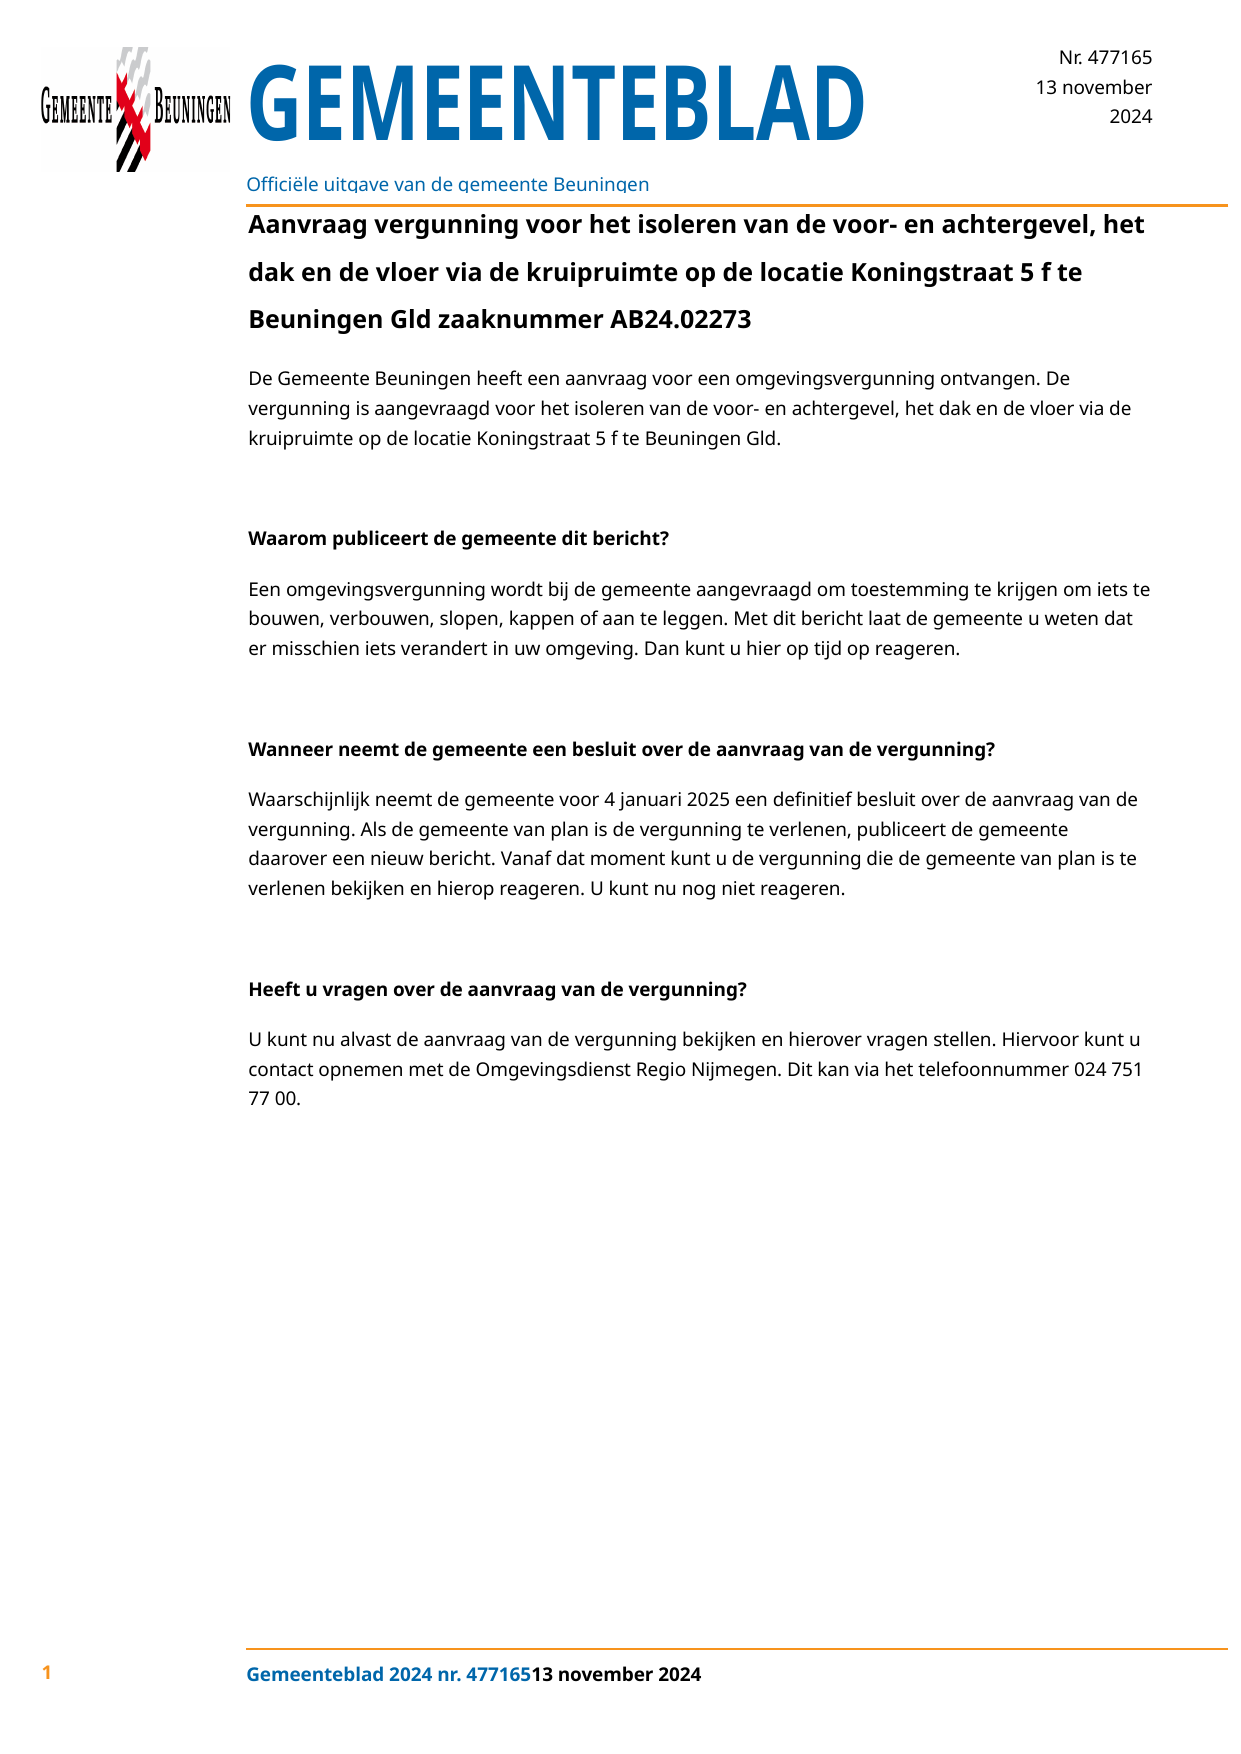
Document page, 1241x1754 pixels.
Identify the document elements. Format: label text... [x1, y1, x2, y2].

picture [41, 47, 231, 172]
text Aanvraag vergunning voor het isoleren van de voor- en achtergevel, het dak en de vloer via de kruipruimte op de locatie Koningstraat 5 f te Beuningen Gld zaaknummer AB24.02273 [248, 207, 1152, 336]
text Wanneer neemt de gemeente een besluit over de aanvraag van de vergunning? [248, 736, 1152, 762]
text Waarom publiceert de gemeente dit bericht? [248, 526, 1152, 551]
text Waarschijnlijk neemt de gemeente voor 4 januari 2025 een definitief besluit over de aanvraag van de vergunning. Als de gemeente van plan is de vergunning te verlenen, publiceert de gemeente daarover een nieuw bericht. Vanaf dat moment kunt u de vergunning die de gemeente van plan is te verlenen bekijken en hierop reageren. U kunt nu nog niet reageren. [248, 786, 1152, 901]
text U kunt nu alvast de aanvraag van de vergunning bekijken en hierover vragen stellen. Hiervoor kunt u contact opnemen met de Omgevingsdienst Regio Nijmegen. Dit kan via het telefoonnummer 024 751 77 00. [248, 1026, 1152, 1111]
text De Gemeente Beuningen heeft een aanvraag voor een omgevingsvergunning ontvangen. De vergunning is aangevraagd voor het isoleren van de voor- en achtergevel, het dak en de vloer via de kruipruimte op de locatie Koningstraat 5 f te Beuningen Gld. [248, 366, 1152, 450]
text Heeft u vragen over de aanvraag van de vergunning? [248, 976, 1152, 1002]
text Een omgevingsvergunning wordt bij de gemeente aangevraagd om toestemming te krijgen om iets te bouwen, verbouwen, slopen, kappen of aan te leggen. Met dit bericht laat de gemeente u weten dat er misschien iets verandert in uw omgeving. Dan kunt u hier op tijd op reageren. [248, 576, 1152, 661]
